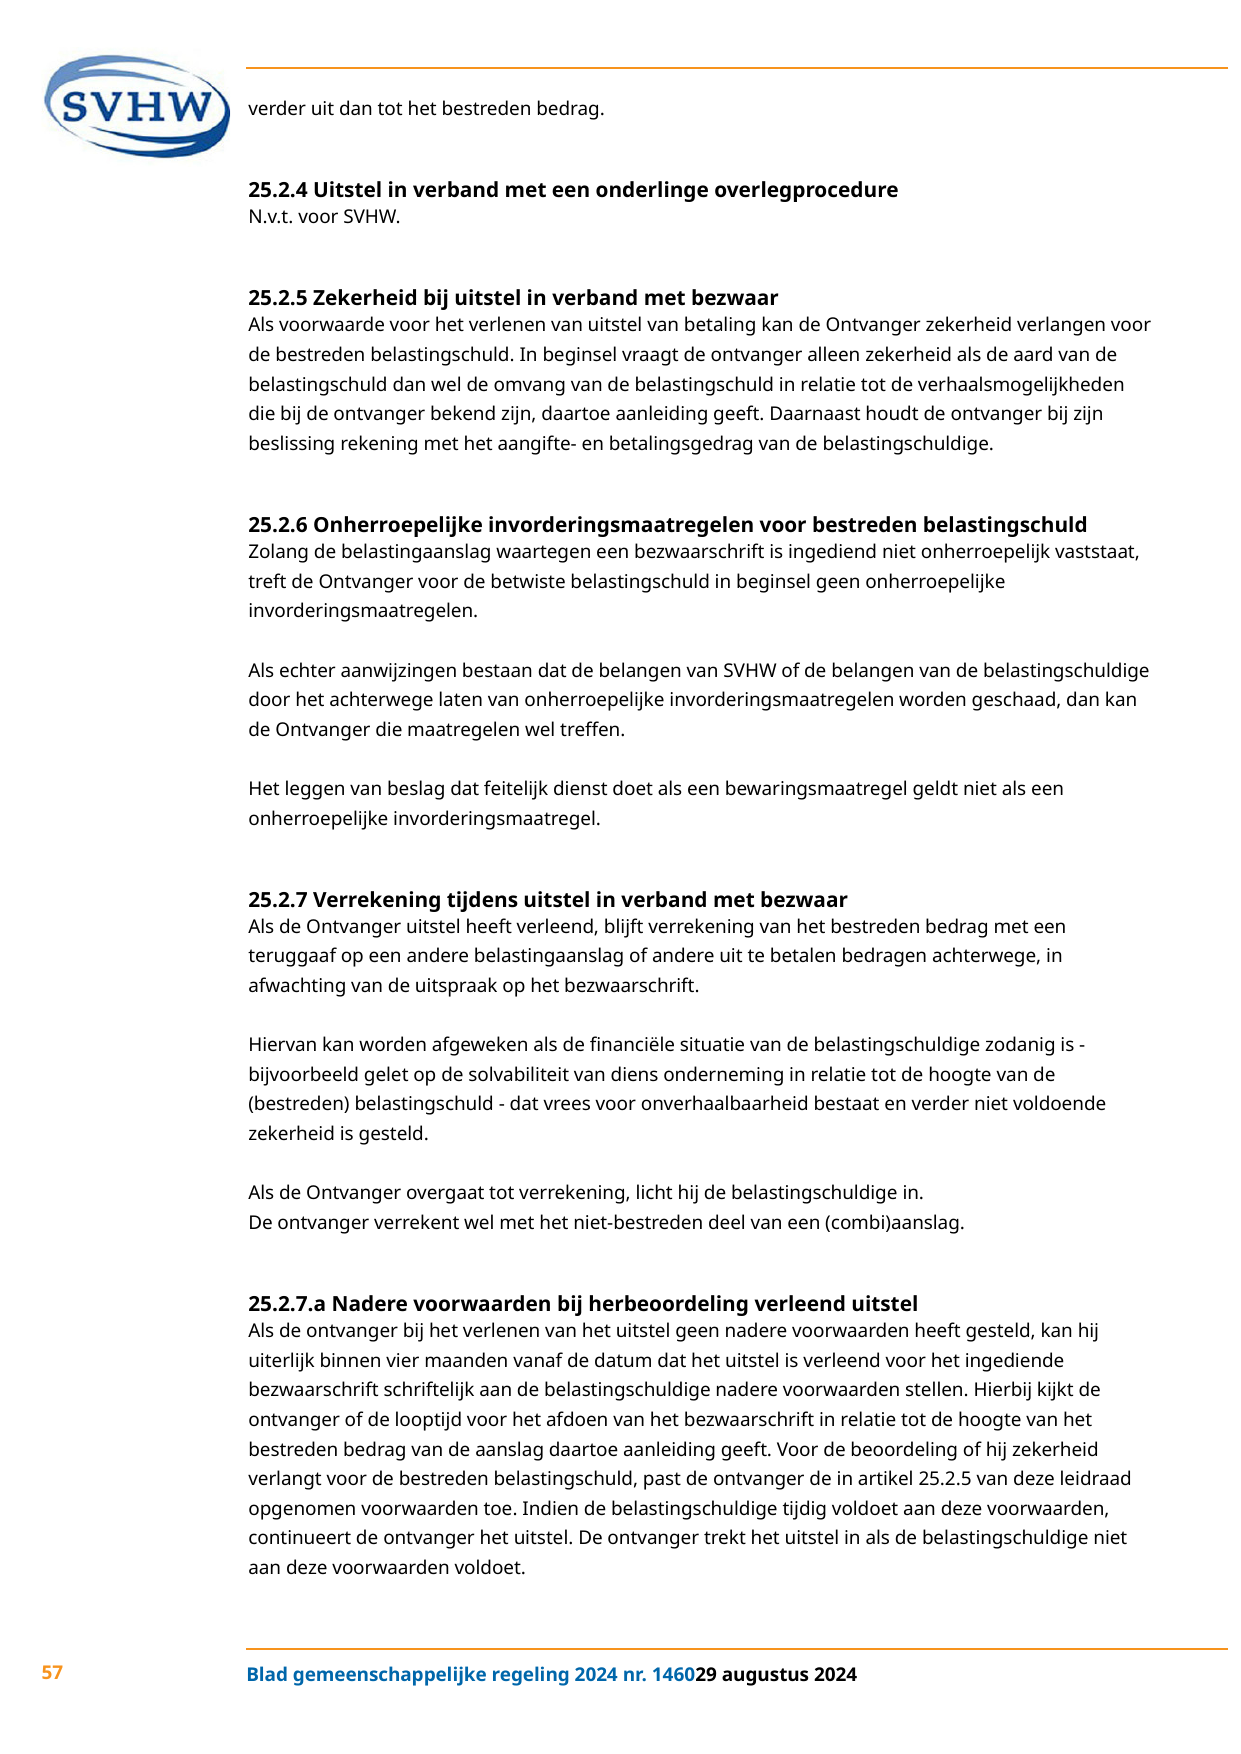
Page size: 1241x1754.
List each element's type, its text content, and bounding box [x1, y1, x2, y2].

text Als de ontvanger bij het verlenen van het uitstel geen nadere voorwaarden heeft gesteld, kan hij uiterlijk binnen vier maanden vanaf de datum dat het uitstel is verleend voor het ingediende bezwaarschrift schriftelijk aan de belastingschuldige nadere voorwaarden stellen. Hierbij kijkt de ontvanger of de looptijd voor het afdoen van het bezwaarschrift in relatie tot de hoogte van het bestreden bedrag van de aanslag daartoe aanleiding geeft. Voor de beoordeling of hij zekerheid verlangt voor de bestreden belastingschuld, past de ontvanger de in artikel 25.2.5 van deze leidraad opgenomen voorwaarden toe. Indien de belastingschuldige tijdig voldoet aan deze voorwaarden, continueert de ontvanger het uitstel. De ontvanger trekt het uitstel in als de belastingschuldige niet aan deze voorwaarden voldoet. [248, 1317, 1152, 1580]
text De ontvanger verrekent wel met het niet-bestreden deel van een (combi)aanslag. [248, 1209, 1152, 1235]
text 25.2.7 Verrekening tijdens uitstel in verband met bezwaar [248, 885, 1152, 913]
text 25.2.6 Onherroepelijke invorderingsmaatregelen voor bestreden belastingschuld [248, 510, 1152, 538]
text Hiervan kan worden afgeweken als de financiële situatie van de belastingschuldige zodanig is - bijvoorbeeld gelet op de solvabiliteit van diens onderneming in relatie tot de hoogte van de (bestreden) belastingschuld - dat vrees voor onverhaalbaarheid bestaat en verder niet voldoende zekerheid is gesteld. [248, 1031, 1152, 1146]
text N.v.t. voor SVHW. [248, 203, 1152, 229]
text Als de Ontvanger overgaat tot verrekening, licht hij de belastingschuldige in. [248, 1179, 1152, 1205]
text Zolang de belastingaanslag waartegen een bezwaarschrift is ingediend niet onherroepelijk vaststaat, treft de Ontvanger voor de betwiste belastingschuld in beginsel geen onherroepelijke invorderingsmaatregelen. [248, 538, 1152, 623]
picture [41, 47, 231, 172]
text Het leggen van beslag dat feitelijk dienst doet als een bewaringsmaatregel geldt niet als een onherroepelijke invorderingsmaatregel. [248, 775, 1152, 830]
text verder uit dan tot het bestreden bedrag. [248, 95, 1152, 121]
text Als echter aanwijzingen bestaan dat de belangen van SVHW of de belangen van de belastingschuldige door het achterwege laten van onherroepelijke invorderingsmaatregelen worden geschaad, dan kan de Ontvanger die maatregelen wel treffen. [248, 657, 1152, 742]
text Als voorwaarde voor het verlenen van uitstel van betaling kan de Ontvanger zekerheid verlangen voor de bestreden belastingschuld. In beginsel vraagt de ontvanger alleen zekerheid als de aard van de belastingschuld dan wel de omvang van de belastingschuld in relatie tot de verhaalsmogelijkheden die bij de ontvanger bekend zijn, daartoe aanleiding geeft. Daarnaast houdt de ontvanger bij zijn beslissing rekening met het aangifte- en betalingsgedrag van de belastingschuldige. [248, 312, 1152, 456]
text 25.2.4 Uitstel in verband met een onderlinge overlegprocedure [248, 175, 1152, 203]
text 25.2.7.a Nadere voorwaarden bij herbeoordeling verleend uitstel [248, 1289, 1152, 1317]
text Als de Ontvanger uitstel heeft verleend, blijft verrekening van het bestreden bedrag met een teruggaaf op een andere belastingaanslag of andere uit te betalen bedragen achterwege, in afwachting van de uitspraak op het bezwaarschrift. [248, 913, 1152, 998]
text 25.2.5 Zekerheid bij uitstel in verband met bezwaar [248, 283, 1152, 312]
